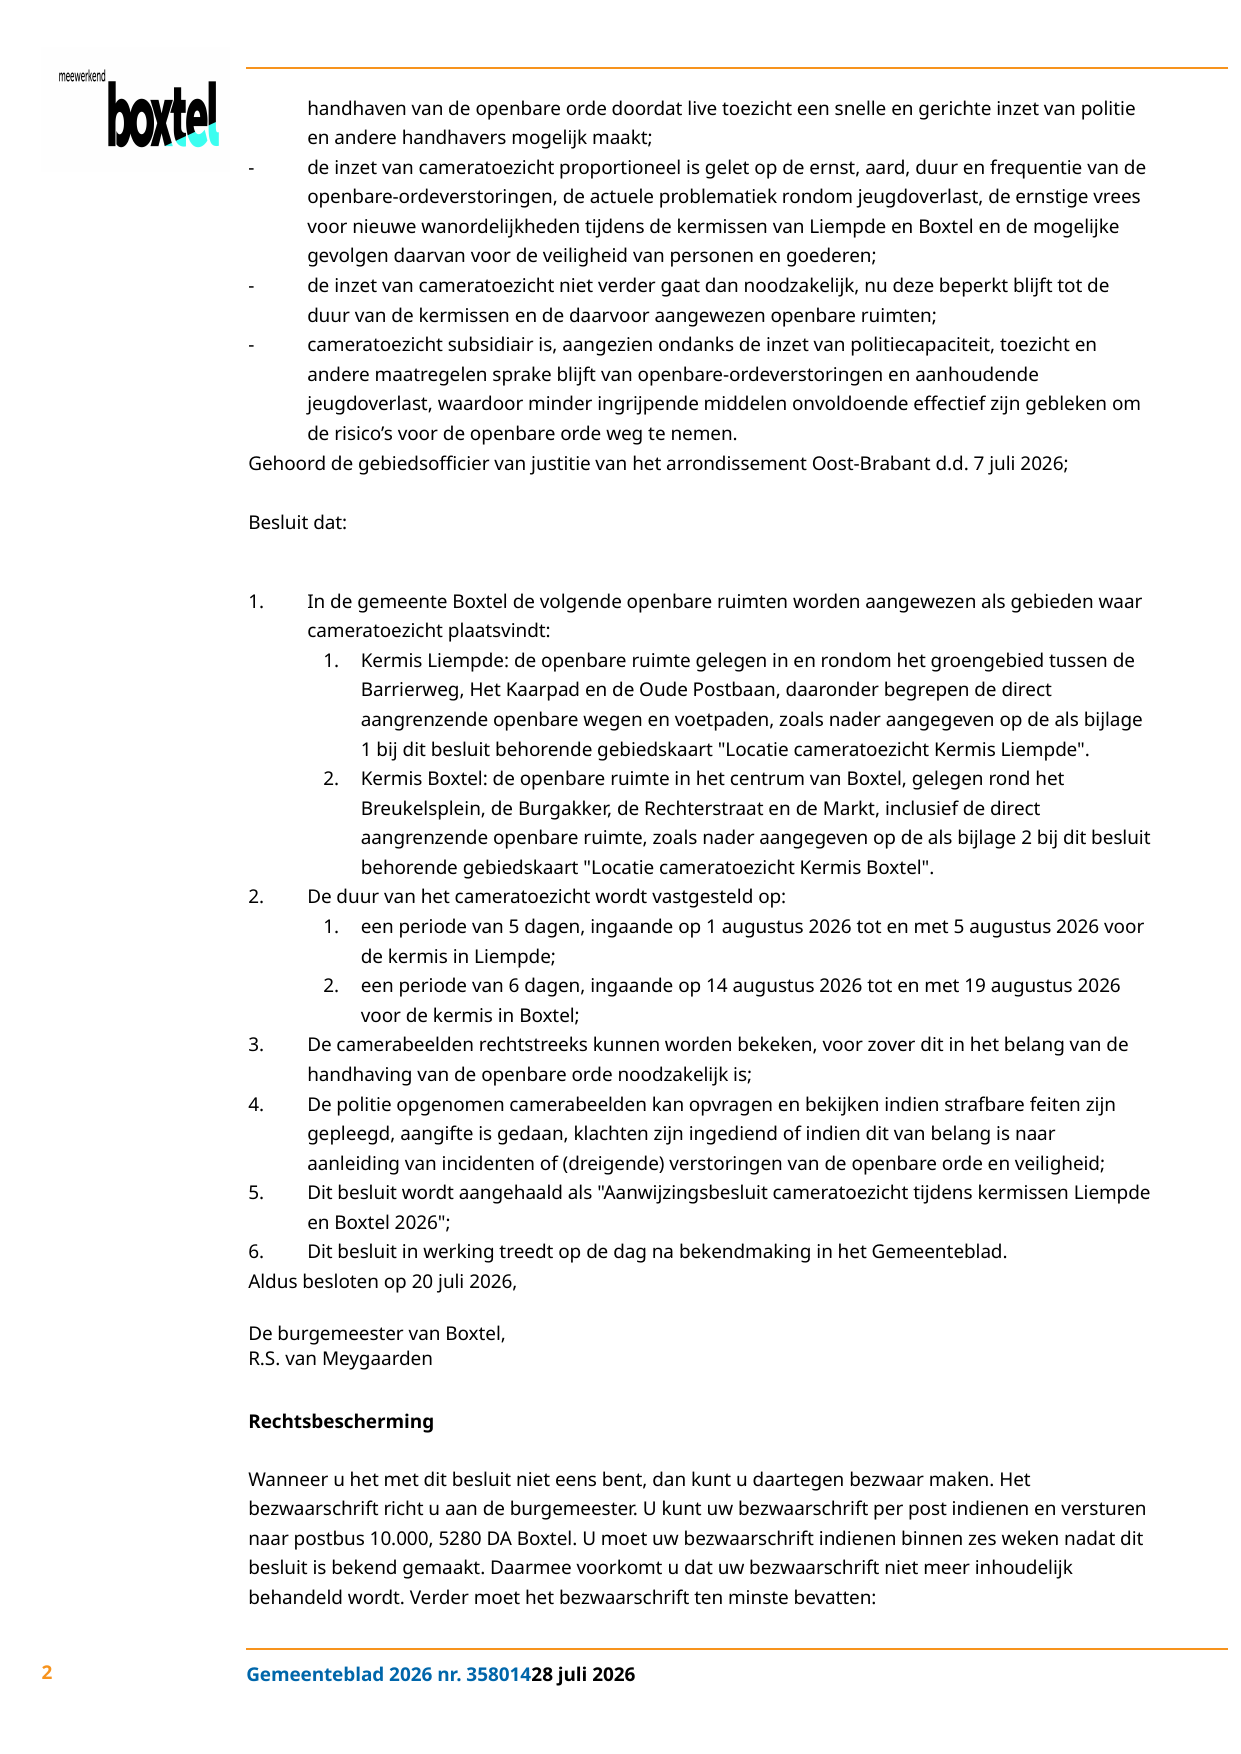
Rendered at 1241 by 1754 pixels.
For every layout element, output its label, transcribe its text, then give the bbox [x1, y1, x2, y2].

list Kermis Boxtel: de openbare ruimte in het centrum van Boxtel, gelegen rond het Breukelsplein, de Burgakker, de Rechterstraat en de Markt, inclusief de direct aangrenzende openbare ruimte, zoals nader aangegeven op de als bijlage 2 bij dit besluit behorende gebiedskaart "Locatie cameratoezicht Kermis Boxtel". [323, 765, 1152, 880]
list De duur van het cameratoezicht wordt vastgesteld op: [248, 884, 1152, 909]
text De burgemeester van Boxtel, [248, 1320, 1152, 1345]
list een periode van 5 dagen, ingaande op 1 augustus 2026 tot en met 5 augustus 2026 voor de kermis in Liempde; [323, 913, 1152, 968]
list handhaven van de openbare orde doordat live toezicht een snelle en gerichte inzet van politie en andere handhavers mogelijk maakt; [248, 95, 1152, 150]
list Kermis Liempde: de openbare ruimte gelegen in en rondom het groengebied tussen de Barrierweg, Het Kaarpad en de Oude Postbaan, daaronder begrepen de direct aangrenzende openbare wegen en voetpaden, zoals nader aangegeven op de als bijlage 1 bij dit besluit behorende gebiedskaart "Locatie cameratoezicht Kermis Liempde". [323, 647, 1152, 761]
list de inzet van cameratoezicht niet verder gaat dan noodzakelijk, nu deze beperkt blijft tot de duur van de kermissen en de daarvoor aangewezen openbare ruimten; [248, 272, 1152, 328]
list De politie opgenomen camerabeelden kan opvragen en bekijken indien strafbare feiten zijn gepleegd, aangifte is gedaan, klachten zijn ingediend of indien dit van belang is naar aanleiding van incidenten of (dreigende) verstoringen van de openbare orde en veiligheid; [248, 1091, 1152, 1176]
list een periode van 6 dagen, ingaande op 14 augustus 2026 tot en met 19 augustus 2026 voor de kermis in Boxtel; [323, 972, 1152, 1028]
list De camerabeelden rechtstreeks kunnen worden bekeken, voor zover dit in het belang van de handhaving van de openbare orde noodzakelijk is; [248, 1032, 1152, 1087]
text Gehoord de gebiedsofficier van justitie van het arrondissement Oost-Brabant d.d. 7 juli 2026; [248, 450, 1152, 476]
text Wanneer u het met dit besluit niet eens bent, dan kunt u daartegen bezwaar maken. Het bezwaarschrift richt u aan de burgemeester. U kunt uw bezwaarschrift per post indienen en versturen naar postbus 10.000, 5280 DA Boxtel. U moet uw bezwaarschrift indienen binnen zes weken nadat dit besluit is bekend gemaakt. Daarmee voorkomt u dat uw bezwaarschrift niet meer inhoudelijk behandeld wordt. Verder moet het bezwaarschrift ten minste bevatten: [248, 1466, 1152, 1610]
text Rechtsbescherming [248, 1397, 1152, 1437]
text Aldus besloten op 20 juli 2026, [248, 1268, 1152, 1294]
list Dit besluit wordt aangehaald als "Aanwijzingsbesluit cameratoezicht tijdens kermissen Liempde en Boxtel 2026"; [248, 1179, 1152, 1235]
list de inzet van cameratoezicht proportioneel is gelet op de ernst, aard, duur en frequentie van de openbare-ordeverstoringen, de actuele problematiek rondom jeugdoverlast, de ernstige vrees voor nieuwe wanordelijkheden tijdens de kermissen van Liempde en Boxtel en de mogelijke gevolgen daarvan voor de veiligheid van personen en goederen; [248, 154, 1152, 268]
list cameratoezicht subsidiair is, aangezien ondanks de inzet van politiecapaciteit, toezicht en andere maatregelen sprake blijft van openbare-ordeverstoringen en aanhoudende jeugdoverlast, waardoor minder ingrijpende middelen onvoldoende effectief zijn gebleken om de risico’s voor de openbare orde weg te nemen. [248, 331, 1152, 446]
text Besluit dat: [248, 509, 1152, 535]
text R.S. van Meygaarden [248, 1345, 1152, 1371]
picture [41, 47, 231, 172]
list In de gemeente Boxtel de volgende openbare ruimten worden aangewezen als gebieden waar cameratoezicht plaatsvindt: [248, 588, 1152, 643]
list Dit besluit in werking treedt op de dag na bekendmaking in het Gemeenteblad. [248, 1239, 1152, 1264]
